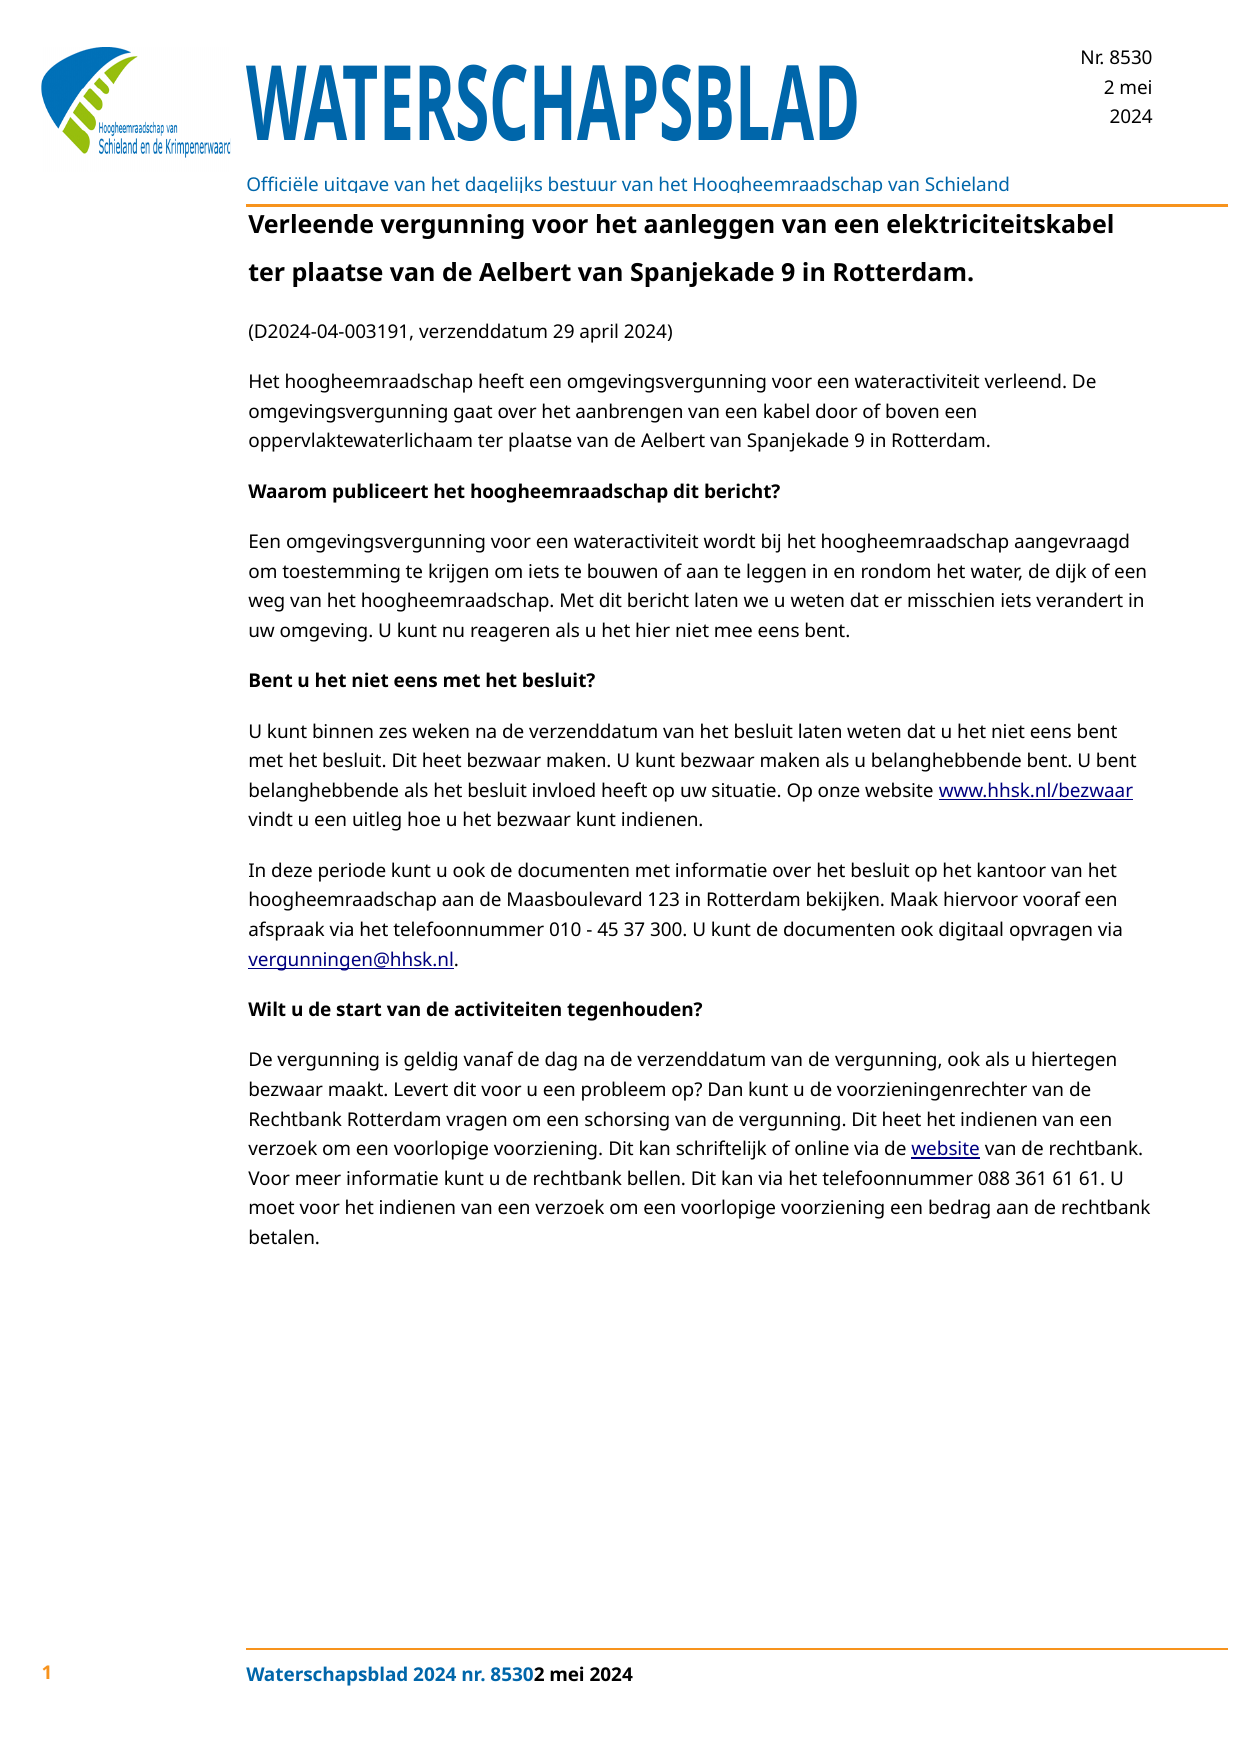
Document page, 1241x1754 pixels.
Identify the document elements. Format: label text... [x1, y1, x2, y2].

text Het hoogheemraadschap heeft een omgevingsvergunning voor een wateractiviteit verleend. De omgevingsvergunning gaat over het aanbrengen van een kabel door of boven een oppervlaktewaterlichaam ter plaatse van de Aelbert van Spanjekade 9 in Rotterdam. [248, 368, 1152, 453]
picture [41, 47, 231, 172]
text U kunt binnen zes weken na de verzenddatum van het besluit laten weten dat u het niet eens bent met het besluit. Dit heet bezwaar maken. U kunt bezwaar maken als u belanghebbende bent. U bent belanghebbende als het besluit invloed heeft op uw situatie. Op onze website www.hhsk.nl/bezwaar vindt u een uitleg hoe u het bezwaar kunt indienen. [248, 718, 1152, 832]
text (D2024-04-003191, verzenddatum 29 april 2024) [248, 318, 1152, 344]
text De vergunning is geldig vanaf de dag na de verzenddatum van de vergunning, ook als u hiertegen bezwaar maakt. Levert dit voor u een probleem op? Dan kunt u de voorzieningenrechter van de Rechtbank Rotterdam vragen om een schorsing van de vergunning. Dit heet het indienen van een verzoek om een voorlopige voorziening. Dit kan schriftelijk of online via de website van de rechtbank. Voor meer informatie kunt u de rechtbank bellen. Dit kan via het telefoonnummer 088 361 61 61. U moet voor het indienen van een verzoek om een voorlopige voorziening een bedrag aan de rechtbank betalen. [248, 1047, 1152, 1250]
text Bent u het niet eens met het besluit? [248, 667, 1152, 693]
text Verleende vergunning voor het aanleggen van een elektriciteitskabel ter plaatse van de Aelbert van Spanjekade 9 in Rotterdam. [248, 207, 1152, 288]
text Een omgevingsvergunning voor een wateractiviteit wordt bij het hoogheemraadschap aangevraagd om toestemming te krijgen om iets te bouwen of aan te leggen in en rondom het water, de dijk of een weg van het hoogheemraadschap. Met dit bericht laten we u weten dat er misschien iets verandert in uw omgeving. U kunt nu reageren als u het hier niet mee eens bent. [248, 528, 1152, 643]
text Waarom publiceert het hoogheemraadschap dit bericht? [248, 478, 1152, 504]
text Wilt u de start van de activiteiten tegenhouden? [248, 996, 1152, 1022]
text In deze periode kunt u ook de documenten met informatie over het besluit op het kantoor van het hoogheemraadschap aan de Maasboulevard 123 in Rotterdam bekijken. Maak hiervoor vooraf een afspraak via het telefoonnummer 010 - 45 37 300. U kunt de documenten ook digitaal opvragen via vergunningen@hhsk.nl. [248, 857, 1152, 972]
